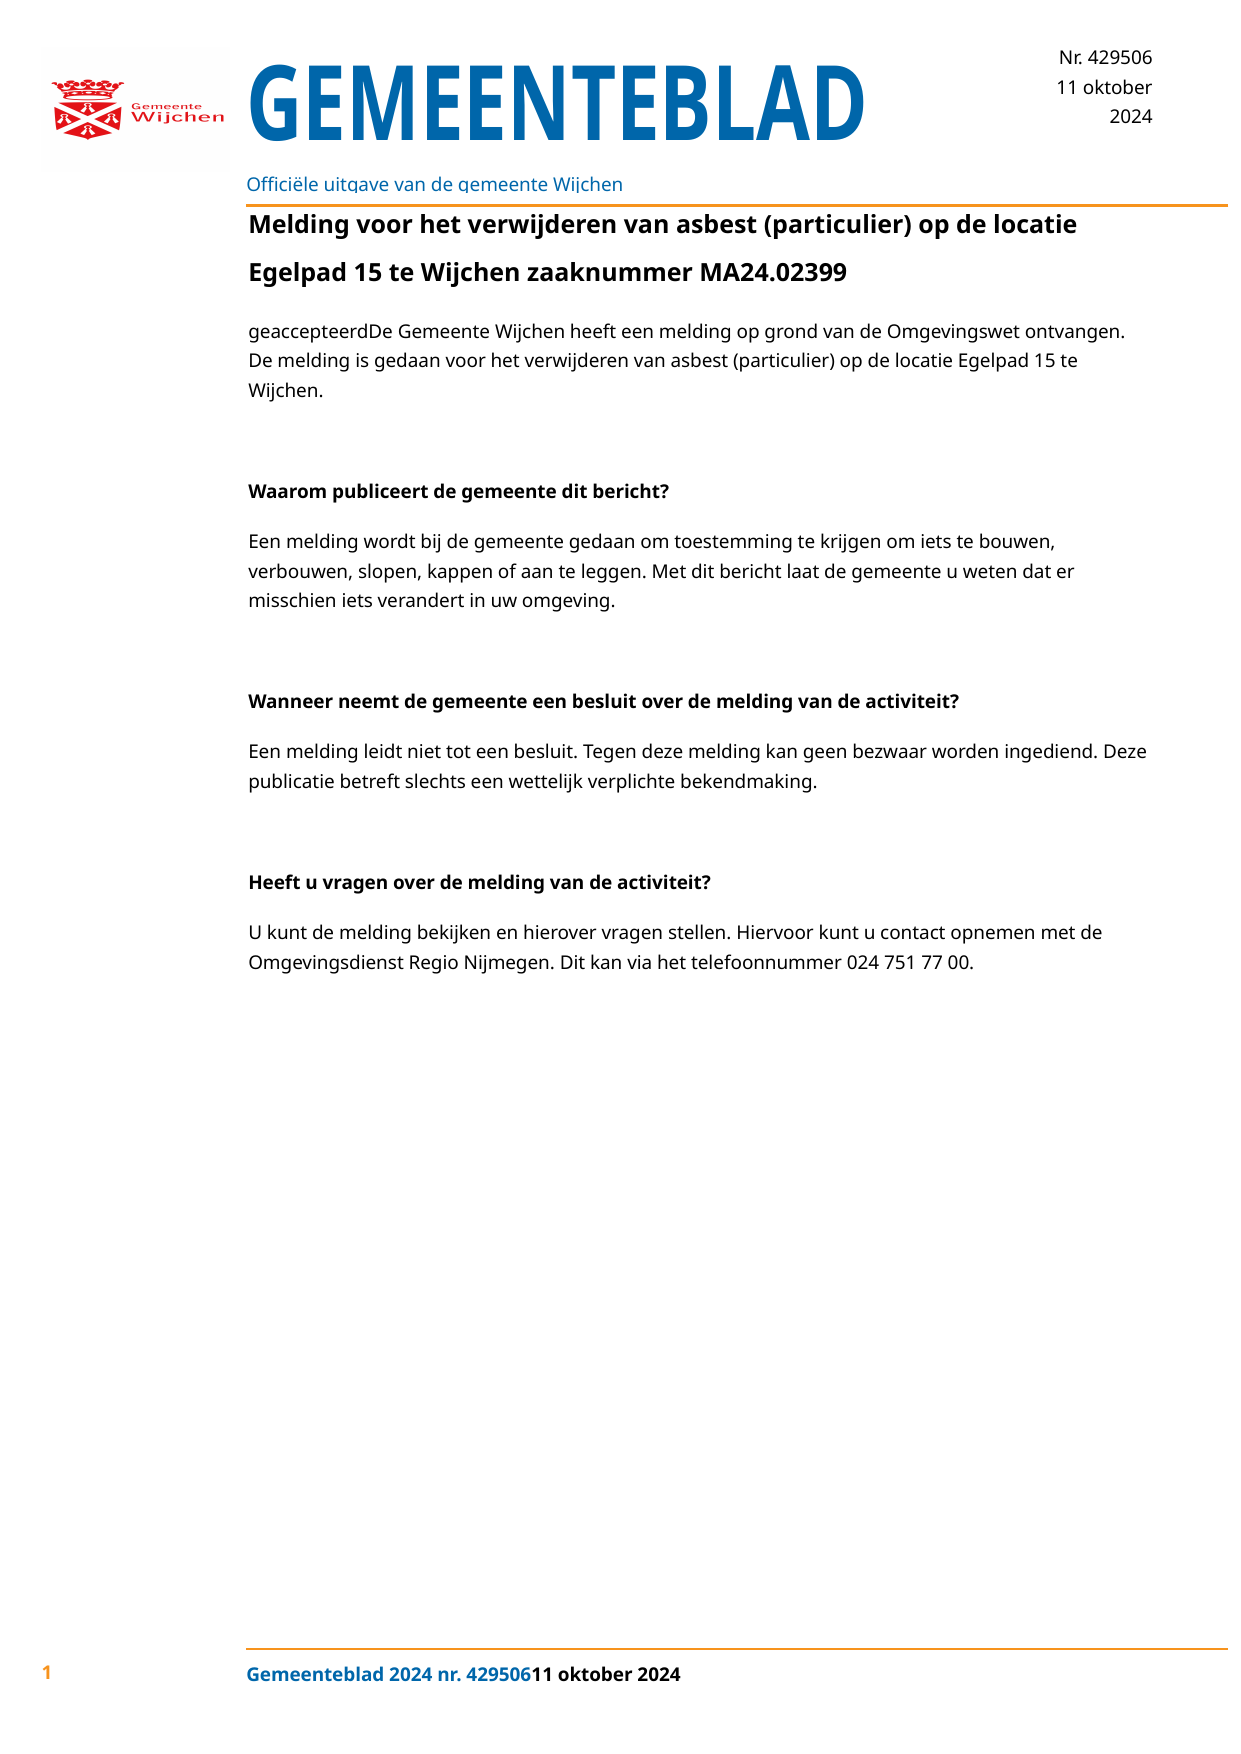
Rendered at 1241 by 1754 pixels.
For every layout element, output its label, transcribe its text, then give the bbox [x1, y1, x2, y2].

text Een melding wordt bij de gemeente gedaan om toestemming te krijgen om iets te bouwen, verbouwen, slopen, kappen of aan te leggen. Met dit bericht laat de gemeente u weten dat er misschien iets verandert in uw omgeving. [248, 528, 1152, 613]
picture [41, 47, 231, 172]
text Een melding leidt niet tot een besluit. Tegen deze melding kan geen bezwaar worden ingediend. Deze publicatie betreft slechts een wettelijk verplichte bekendmaking. [248, 739, 1152, 794]
text U kunt de melding bekijken en hierover vragen stellen. Hiervoor kunt u contact opnemen met de Omgevingsdienst Regio Nijmegen. Dit kan via het telefoonnummer 024 751 77 00. [248, 919, 1152, 975]
text Waarom publiceert de gemeente dit bericht? [248, 478, 1152, 504]
text geaccepteerdDe Gemeente Wijchen heeft een melding op grond van de Omgevingswet ontvangen. De melding is gedaan voor het verwijderen van asbest (particulier) op de locatie Egelpad 15 te Wijchen. [248, 318, 1152, 403]
text Heeft u vragen over de melding van de activiteit? [248, 869, 1152, 895]
text Melding voor het verwijderen van asbest (particulier) op de locatie Egelpad 15 te Wijchen zaaknummer MA24.02399 [248, 207, 1152, 288]
text Wanneer neemt de gemeente een besluit over de melding van de activiteit? [248, 688, 1152, 714]
